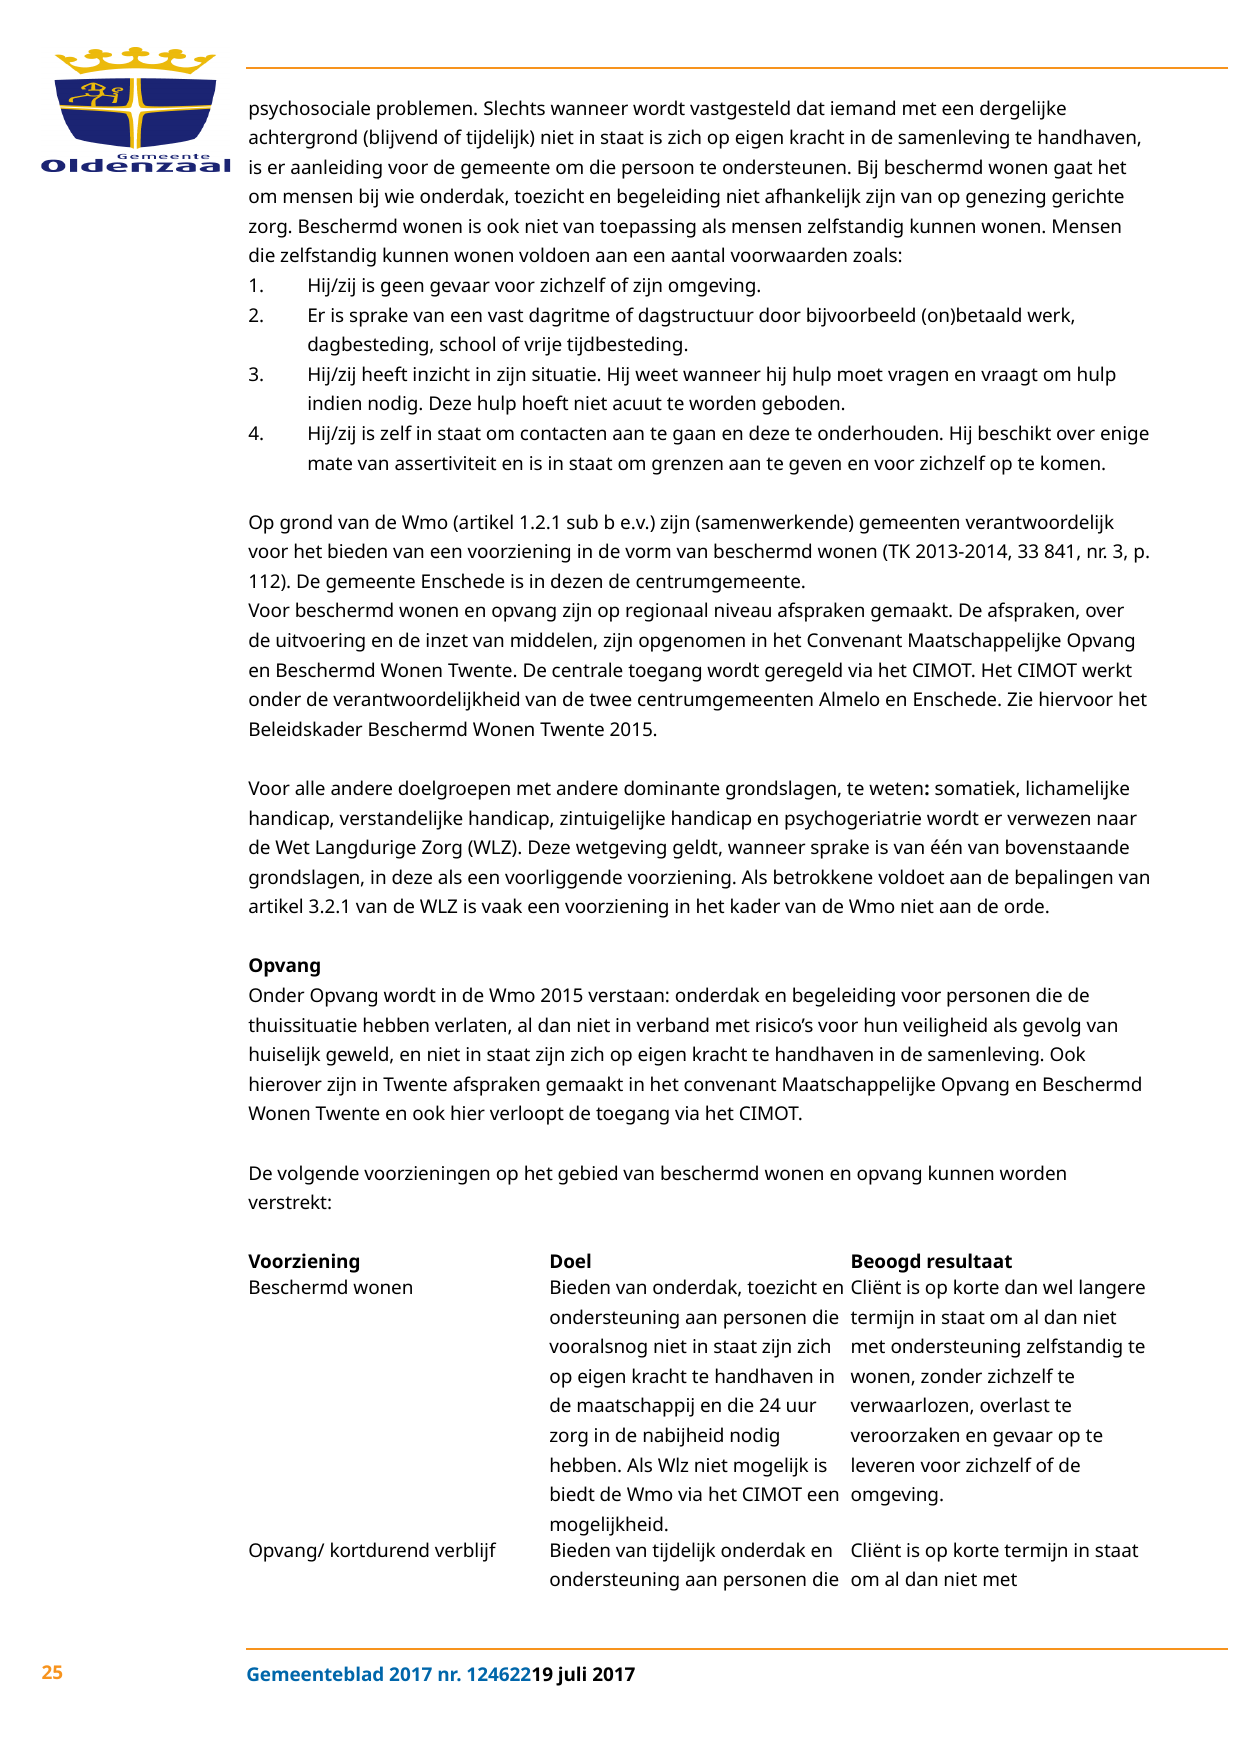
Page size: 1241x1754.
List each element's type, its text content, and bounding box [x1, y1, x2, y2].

table_header Beoogd resultaat [850, 1249, 1152, 1274]
table_cell Bieden van onderdak, toezicht en ondersteuning aan personen die vooralsnog niet in staat zijn zich op eigen kracht te handhaven in de maatschappij en die 24 uur zorg in de nabijheid nodig hebben. Als Wlz niet mogelijk is biedt de Wmo via het CIMOT een mogelijkheid. [549, 1274, 850, 1537]
table_cell Beschermd wonen [248, 1274, 549, 1537]
list Er is sprake van een vast dagritme of dagstructuur door bijvoorbeeld (on)betaald werk, dagbesteding, school of vrije tijdbesteding. [248, 302, 1152, 357]
text Onder Opvang wordt in de Wmo 2015 verstaan: onderdak en begeleiding voor personen die de thuissituatie hebben verlaten, al dan niet in verband met risico’s voor hun veiligheid als gevolg van huiselijk geweld, en niet in staat zijn zich op eigen kracht te handhaven in de samenleving. Ook hierover zijn in Twente afspraken gemaakt in het convenant Maatschappelijke Opvang en Beschermd Wonen Twente en ook hier verloopt de toegang via het CIMOT. [248, 982, 1152, 1126]
list Hij/zij is zelf in staat om contacten aan te gaan en deze te onderhouden. Hij beschikt over enige mate van assertiviteit en is in staat om grenzen aan te geven en voor zichzelf op te komen. [248, 420, 1152, 476]
text Opvang [248, 953, 1152, 978]
table_cell Bieden van tijdelijk onderdak en ondersteuning aan personen die [549, 1537, 850, 1592]
text Op grond van de Wmo (artikel 1.2.1 sub b e.v.) zijn (samenwerkende) gemeenten verantwoordelijk voor het bieden van een voorziening in de vorm van beschermd wonen (TK 2013-2014, 33 841, nr. 3, p. 112). De gemeente Enschede is in dezen de centrumgemeente. [248, 509, 1152, 594]
picture [41, 47, 231, 172]
text Voor alle andere doelgroepen met andere dominante grondslagen, te weten: somatiek, lichamelijke handicap, verstandelijke handicap, zintuigelijke handicap en psychogeriatrie wordt er verwezen naar de Wet Langdurige Zorg (WLZ). Deze wetgeving geldt, wanneer sprake is van één van bovenstaande grondslagen, in deze als een voorliggende voorziening. Als betrokkene voldoet aan de bepalingen van artikel 3.2.1 van de WLZ is vaak een voorziening in het kader van de Wmo niet aan de orde. [248, 775, 1152, 919]
table_cell Cliënt is op korte dan wel langere termijn in staat om al dan niet met ondersteuning zelfstandig te wonen, zonder zichzelf te verwaarlozen, overlast te veroorzaken en gevaar op te leveren voor zichzelf of de omgeving. [850, 1274, 1152, 1537]
table_cell Cliënt is op korte termijn in staat om al dan niet met [850, 1537, 1152, 1592]
table_header Doel [549, 1249, 850, 1274]
list Hij/zij is geen gevaar voor zichzelf of zijn omgeving. [248, 272, 1152, 298]
text psychosociale problemen. Slechts wanneer wordt vastgesteld dat iemand met een dergelijke achtergrond (blijvend of tijdelijk) niet in staat is zich op eigen kracht in de samenleving te handhaven, is er aanleiding voor de gemeente om die persoon te ondersteunen. Bij beschermd wonen gaat het om mensen bij wie onderdak, toezicht en begeleiding niet afhankelijk zijn van op genezing gerichte zorg. Beschermd wonen is ook niet van toepassing als mensen zelfstandig kunnen wonen. Mensen die zelfstandig kunnen wonen voldoen aan een aantal voorwaarden zoals: [248, 95, 1152, 268]
text Voor beschermd wonen en opvang zijn op regionaal niveau afspraken gemaakt. De afspraken, over de uitvoering en de inzet van middelen, zijn opgenomen in het Convenant Maatschappelijke Opvang en Beschermd Wonen Twente. De centrale toegang wordt geregeld via het CIMOT. Het CIMOT werkt onder de verantwoordelijkheid van de twee centrumgemeenten Almelo en Enschede. Zie hiervoor het Beleidskader Beschermd Wonen Twente 2015. [248, 598, 1152, 742]
text De volgende voorzieningen op het gebied van beschermd wonen en opvang kunnen worden verstrekt: [248, 1160, 1152, 1215]
table_cell Opvang/ kortdurend verblijf [248, 1537, 549, 1592]
table_header Voorziening [248, 1249, 549, 1274]
list Hij/zij heeft inzicht in zijn situatie. Hij weet wanneer hij hulp moet vragen en vraagt om hulp indien nodig. Deze hulp hoeft niet acuut te worden geboden. [248, 361, 1152, 416]
